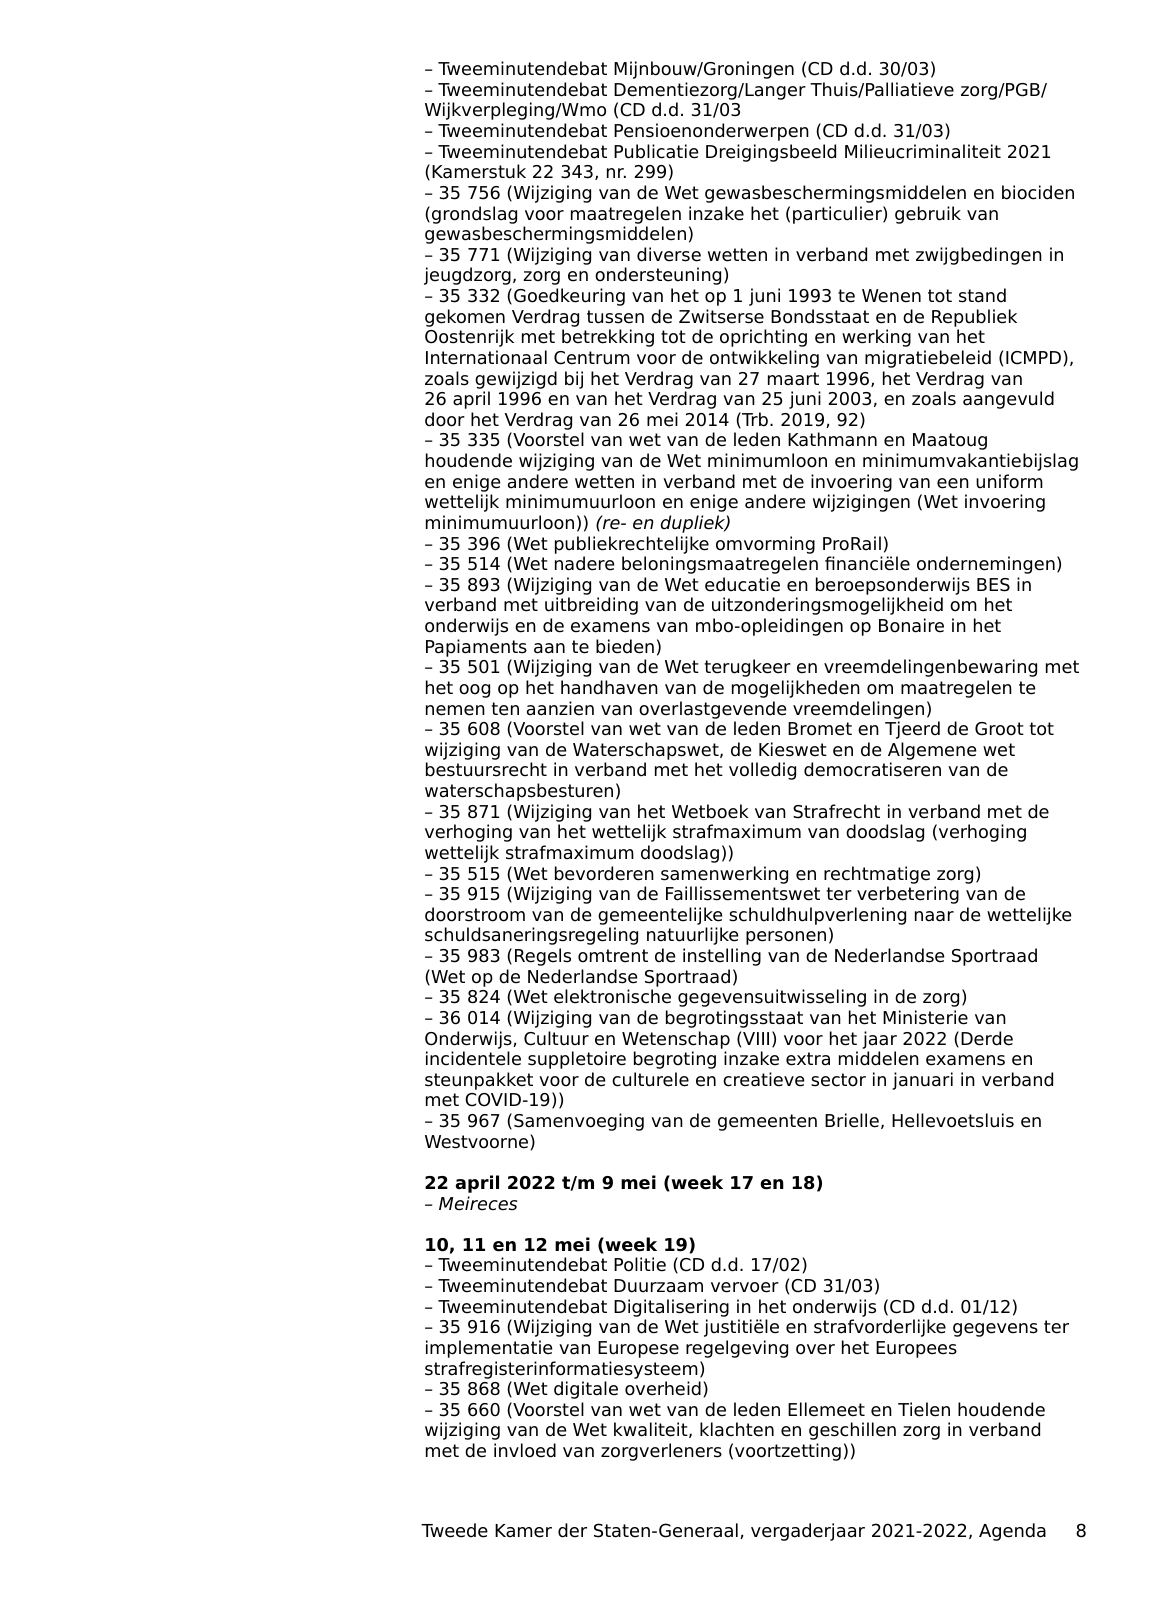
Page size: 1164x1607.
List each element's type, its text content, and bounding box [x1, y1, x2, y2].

table_cell [77, 1173, 401, 1193]
table_cell [77, 59, 401, 80]
table_cell [401, 1235, 418, 1255]
table_cell [77, 121, 401, 142]
table_cell [401, 657, 418, 719]
table_cell [401, 1400, 418, 1462]
table_cell [77, 245, 401, 286]
table_cell – 35 915 (Wijziging van de Faillissementswet ter verbetering van de doorstroom van de gemeentelijke schuldhulpverlening naar de wettelijke schuldsaneringsregeling natuurlijke personen) [418, 884, 1087, 946]
table_cell – Tweeminutendebat Pensioenonderwerpen (CD d.d. 31/03) [418, 121, 1087, 142]
table_cell [77, 1255, 401, 1276]
table_cell [401, 534, 418, 554]
table_cell – Tweeminutendebat Digitalisering in het onderwijs (CD d.d. 01/12) [418, 1297, 1087, 1317]
table_cell [77, 657, 401, 719]
table_cell – 35 893 (Wijziging van de Wet educatie en beroepsonderwijs BES in verband met uitbreiding van de uitzonderingsmogelijkheid om het onderwijs en de examens van mbo-opleidingen op Bonaire in het Papiaments aan te bieden) [418, 575, 1087, 657]
table_cell – 35 871 (Wijziging van het Wetboek van Strafrecht in verband met de verhoging van het wettelijk strafmaximum van doodslag (verhoging wettelijk strafmaximum doodslag)) [418, 802, 1087, 863]
table_cell [401, 59, 418, 80]
table_cell [77, 802, 401, 863]
table_cell – Tweeminutendebat Mijnbouw/Groningen (CD d.d. 30/03) [418, 59, 1087, 80]
table_cell [77, 1297, 401, 1317]
table_cell [401, 1379, 418, 1400]
table_cell [77, 719, 401, 802]
table_cell [77, 1111, 401, 1152]
table_cell [77, 430, 401, 533]
table_cell [77, 1276, 401, 1297]
table_cell [77, 1400, 401, 1462]
table_cell [77, 554, 401, 575]
table_cell [418, 1152, 1087, 1173]
table_cell [77, 1235, 401, 1255]
table_cell [401, 80, 418, 121]
table_cell [401, 142, 418, 183]
table_cell [401, 1008, 418, 1111]
table_cell [401, 802, 418, 863]
table_cell [401, 286, 418, 430]
table_cell [77, 286, 401, 430]
table_cell – 35 868 (Wet digitale overheid) [418, 1379, 1087, 1400]
table_cell [77, 80, 401, 121]
table_cell [401, 719, 418, 802]
table_cell [77, 575, 401, 657]
table_cell – 35 608 (Voorstel van wet van de leden Bromet en Tjeerd de Groot tot wijziging van de Waterschapswet, de Kieswet en de Algemene wet bestuursrecht in verband met het volledig democratiseren van de waterschapsbesturen) [418, 719, 1087, 802]
table_cell [401, 575, 418, 657]
table_cell [401, 987, 418, 1008]
table_cell [77, 884, 401, 946]
table_cell [77, 864, 401, 884]
table_cell [401, 1111, 418, 1152]
table_cell [401, 183, 418, 245]
table_cell [77, 1214, 401, 1235]
table_cell – 35 332 (Goedkeuring van het op 1 juni 1993 te Wenen tot stand gekomen Verdrag tussen de Zwitserse Bondsstaat en de Republiek Oostenrijk met betrekking tot de oprichting en werking van het Internationaal Centrum voor de ontwikkeling van migratiebeleid (ICMPD), zoals gewijzigd bij het Verdrag van 27 maart 1996, het Verdrag van 26 april 1996 en van het Verdrag van 25 juni 2003, en zoals aangevuld door het Verdrag van 26 mei 2014 (Trb. 2019, 92) [418, 286, 1087, 430]
table_cell [401, 884, 418, 946]
table_cell – 36 014 (Wijziging van de begrotingsstaat van het Ministerie van Onderwijs, Cultuur en Wetenschap (VIII) voor het jaar 2022 (Derde incidentele suppletoire begroting inzake extra middelen examens en steunpakket voor de culturele en creatieve sector in januari in verband met COVID-19)) [418, 1008, 1087, 1111]
table_cell [401, 1152, 418, 1173]
table_cell [401, 121, 418, 142]
table_cell – 35 824 (Wet elektronische gegevensuitwisseling in de zorg) [418, 987, 1087, 1008]
table_cell [77, 1317, 401, 1379]
table_cell [77, 183, 401, 245]
table_cell [77, 1194, 401, 1214]
table_cell [77, 1008, 401, 1111]
table_cell [401, 1194, 418, 1214]
table_cell [401, 245, 418, 286]
table_cell – 35 501 (Wijziging van de Wet terugkeer en vreemdelingenbewaring met het oog op het handhaven van de mogelijkheden om maatregelen te nemen ten aanzien van overlastgevende vreemdelingen) [418, 657, 1087, 719]
table_cell – Tweeminutendebat Publicatie Dreigingsbeeld Milieucriminaliteit 2021 (Kamerstuk 22 343, nr. 299) [418, 142, 1087, 183]
table_cell [77, 987, 401, 1008]
table_cell [401, 1255, 418, 1276]
table_cell [401, 1214, 418, 1235]
table_cell – 35 756 (Wijziging van de Wet gewasbeschermingsmiddelen en biociden (grondslag voor maatregelen inzake het (particulier) gebruik van gewasbeschermingsmiddelen) [418, 183, 1087, 245]
table_cell [418, 1214, 1087, 1235]
table_cell – 35 967 (Samenvoeging van de gemeenten Brielle, Hellevoetsluis en Westvoorne) [418, 1111, 1087, 1152]
table_cell – 35 983 (Regels omtrent de instelling van de Nederlandse Sportraad (Wet op de Nederlandse Sportraad) [418, 946, 1087, 987]
table_cell [401, 946, 418, 987]
table_cell [401, 1317, 418, 1379]
table_cell [77, 1379, 401, 1400]
table_cell [401, 1297, 418, 1317]
table_cell [77, 142, 401, 183]
table_cell – 35 514 (Wet nadere beloningsmaatregelen financiële ondernemingen) [418, 554, 1087, 575]
table_cell [401, 1173, 418, 1193]
table_cell 10, 11 en 12 mei (week 19) [418, 1235, 1087, 1255]
table_cell [77, 534, 401, 554]
table_cell – Tweeminutendebat Dementiezorg/Langer Thuis/Palliatieve zorg/PGB/ Wijkverpleging/Wmo (CD d.d. 31/03 [418, 80, 1087, 121]
table_cell – 35 771 (Wijziging van diverse wetten in verband met zwijgbedingen in jeugdzorg, zorg en ondersteuning) [418, 245, 1087, 286]
table_cell [401, 430, 418, 533]
table_cell [77, 946, 401, 987]
table_cell [401, 864, 418, 884]
table_cell [401, 554, 418, 575]
table_cell – 35 660 (Voorstel van wet van de leden Ellemeet en Tielen houdende wijziging van de Wet kwaliteit, klachten en geschillen zorg in verband met de invloed van zorgverleners (voortzetting)) [418, 1400, 1087, 1462]
table_cell [401, 1276, 418, 1297]
table_cell [77, 1152, 401, 1173]
table_cell – 35 916 (Wijziging van de Wet justitiële en strafvorderlijke gegevens ter implementatie van Europese regelgeving over het Europees strafregisterinformatiesysteem) [418, 1317, 1087, 1379]
table_cell – 35 335 (Voorstel van wet van de leden Kathmann en Maatoug houdende wijziging van de Wet minimumloon en minimumvakantiebijslag en enige andere wetten in verband met de invoering van een uniform wettelijk minimumuurloon en enige andere wijzigingen (Wet invoering minimumuurloon)) (re- en dupliek) [418, 430, 1087, 533]
table_cell – 35 396 (Wet publiekrechtelijke omvorming ProRail) [418, 534, 1087, 554]
table_cell – Tweeminutendebat Duurzaam vervoer (CD 31/03) [418, 1276, 1087, 1297]
table_cell – 35 515 (Wet bevorderen samenwerking en rechtmatige zorg) [418, 864, 1087, 884]
table_cell 22 april 2022 t/m 9 mei (week 17 en 18) [418, 1173, 1087, 1193]
table_cell – Tweeminutendebat Politie (CD d.d. 17/02) [418, 1255, 1087, 1276]
table_cell – Meireces [418, 1194, 1087, 1214]
